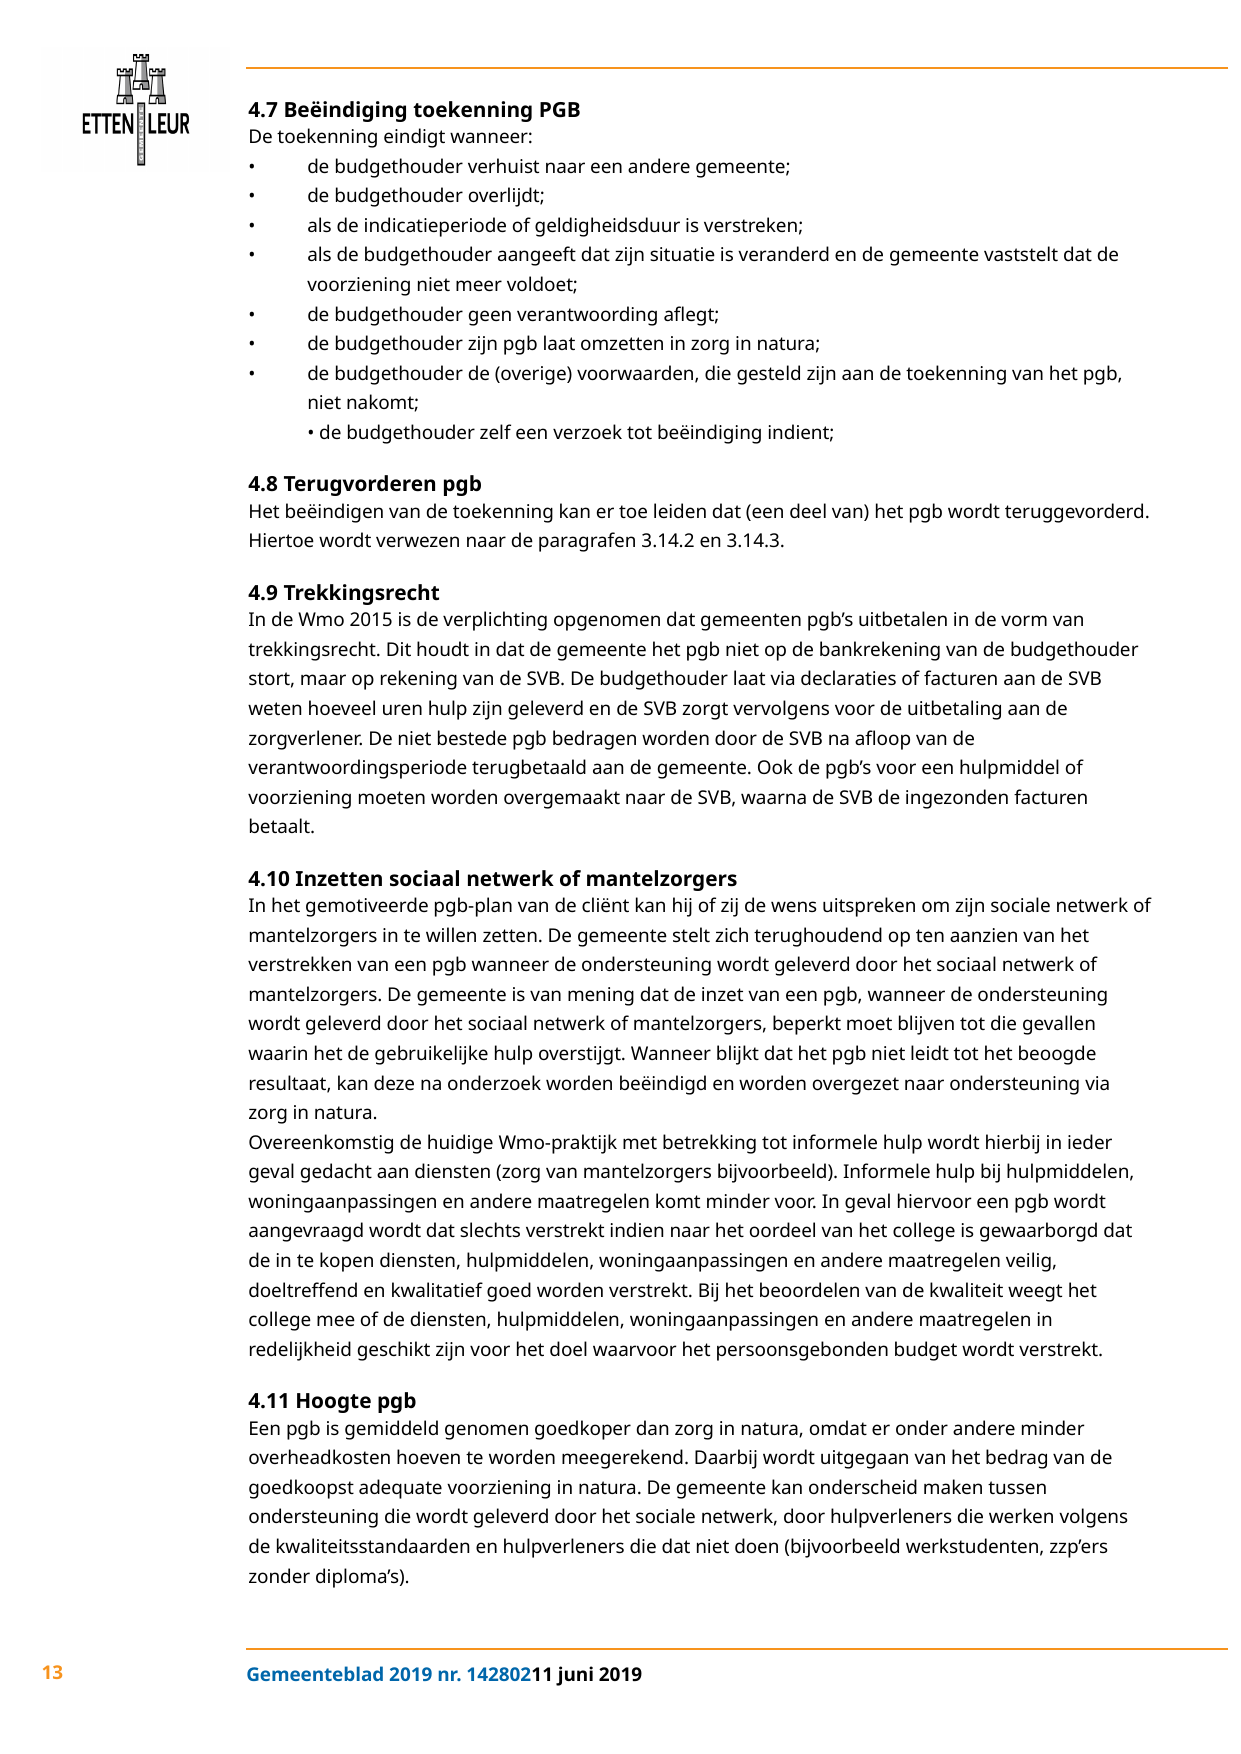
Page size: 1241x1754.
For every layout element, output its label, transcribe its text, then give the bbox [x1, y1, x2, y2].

text Het beëindigen van de toekenning kan er toe leiden dat (een deel van) het pgb wordt teruggevorderd. Hiertoe wordt verwezen naar de paragrafen 3.14.2 en 3.14.3. [248, 498, 1152, 553]
list de budgethouder geen verantwoording aflegt; [248, 301, 1152, 326]
list als de budgethouder aangeeft dat zijn situatie is veranderd en de gemeente vaststelt dat de voorziening niet meer voldoet; [248, 242, 1152, 297]
list de budgethouder zijn pgb laat omzetten in zorg in natura; [248, 330, 1152, 356]
text Een pgb is gemiddeld genomen goedkoper dan zorg in natura, omdat er onder andere minder overheadkosten hoeven te worden meegerekend. Daarbij wordt uitgegaan van het bedrag van de goedkoopst adequate voorziening in natura. De gemeente kan onderscheid maken tussen ondersteuning die wordt geleverd door het sociale netwerk, door hulpverleners die werken volgens de kwaliteitsstandaarden en hulpverleners die dat niet doen (bijvoorbeeld werkstudenten, zzp’ers zonder diploma’s). [248, 1415, 1152, 1588]
text In het gemotiveerde pgb-plan van de cliënt kan hij of zij de wens uitspreken om zijn sociale netwerk of mantelzorgers in te willen zetten. De gemeente stelt zich terughoudend op ten aanzien van het verstrekken van een pgb wanneer de ondersteuning wordt geleverd door het sociaal netwerk of mantelzorgers. De gemeente is van mening dat de inzet van een pgb, wanneer de ondersteuning wordt geleverd door het sociaal netwerk of mantelzorgers, beperkt moet blijven tot die gevallen waarin het de gebruikelijke hulp overstijgt. Wanneer blijkt dat het pgb niet leidt tot het beoogde resultaat, kan deze na onderzoek worden beëindigd en worden overgezet naar ondersteuning via zorg in natura. [248, 892, 1152, 1125]
text 4.11 Hoogte pgb [248, 1386, 1152, 1415]
text 4.10 Inzetten sociaal netwerk of mantelzorgers [248, 864, 1152, 892]
text De toekenning eindigt wanneer: [248, 123, 1152, 149]
text In de Wmo 2015 is de verplichting opgenomen dat gemeenten pgb’s uitbetalen in de vorm van trekkingsrecht. Dit houdt in dat de gemeente het pgb niet op de bankrekening van de budgethouder stort, maar op rekening van de SVB. De budgethouder laat via declaraties of facturen aan de SVB weten hoeveel uren hulp zijn geleverd en de SVB zorgt vervolgens voor de uitbetaling aan de zorgverlener. De niet bestede pgb bedragen worden door de SVB na afloop van de verantwoordingsperiode terugbetaald aan de gemeente. Ook de pgb’s voor een hulpmiddel of voorziening moeten worden overgemaakt naar de SVB, waarna de SVB de ingezonden facturen betaalt. [248, 606, 1152, 839]
picture [41, 47, 231, 172]
list • de budgethouder zelf een verzoek tot beëindiging indient; [248, 419, 1152, 445]
text 4.8 Terugvorderen pgb [248, 469, 1152, 498]
list de budgethouder overlijdt; [248, 182, 1152, 208]
list als de indicatieperiode of geldigheidsduur is verstreken; [248, 212, 1152, 238]
text Overeenkomstig de huidige Wmo-praktijk met betrekking tot informele hulp wordt hierbij in ieder geval gedacht aan diensten (zorg van mantelzorgers bijvoorbeeld). Informele hulp bij hulpmiddelen, woningaanpassingen en andere maatregelen komt minder voor. In geval hiervoor een pgb wordt aangevraagd wordt dat slechts verstrekt indien naar het oordeel van het college is gewaarborgd dat de in te kopen diensten, hulpmiddelen, woningaanpassingen en andere maatregelen veilig, doeltreffend en kwalitatief goed worden verstrekt. Bij het beoordelen van de kwaliteit weegt het college mee of de diensten, hulpmiddelen, woningaanpassingen en andere maatregelen in redelijkheid geschikt zijn voor het doel waarvoor het persoonsgebonden budget wordt verstrekt. [248, 1129, 1152, 1362]
text 4.7 Beëindiging toekenning PGB [248, 95, 1152, 123]
list de budgethouder de (overige) voorwaarden, die gesteld zijn aan de toekenning van het pgb, niet nakomt; [248, 360, 1152, 415]
list de budgethouder verhuist naar een andere gemeente; [248, 153, 1152, 178]
text 4.9 Trekkingsrecht [248, 578, 1152, 606]
